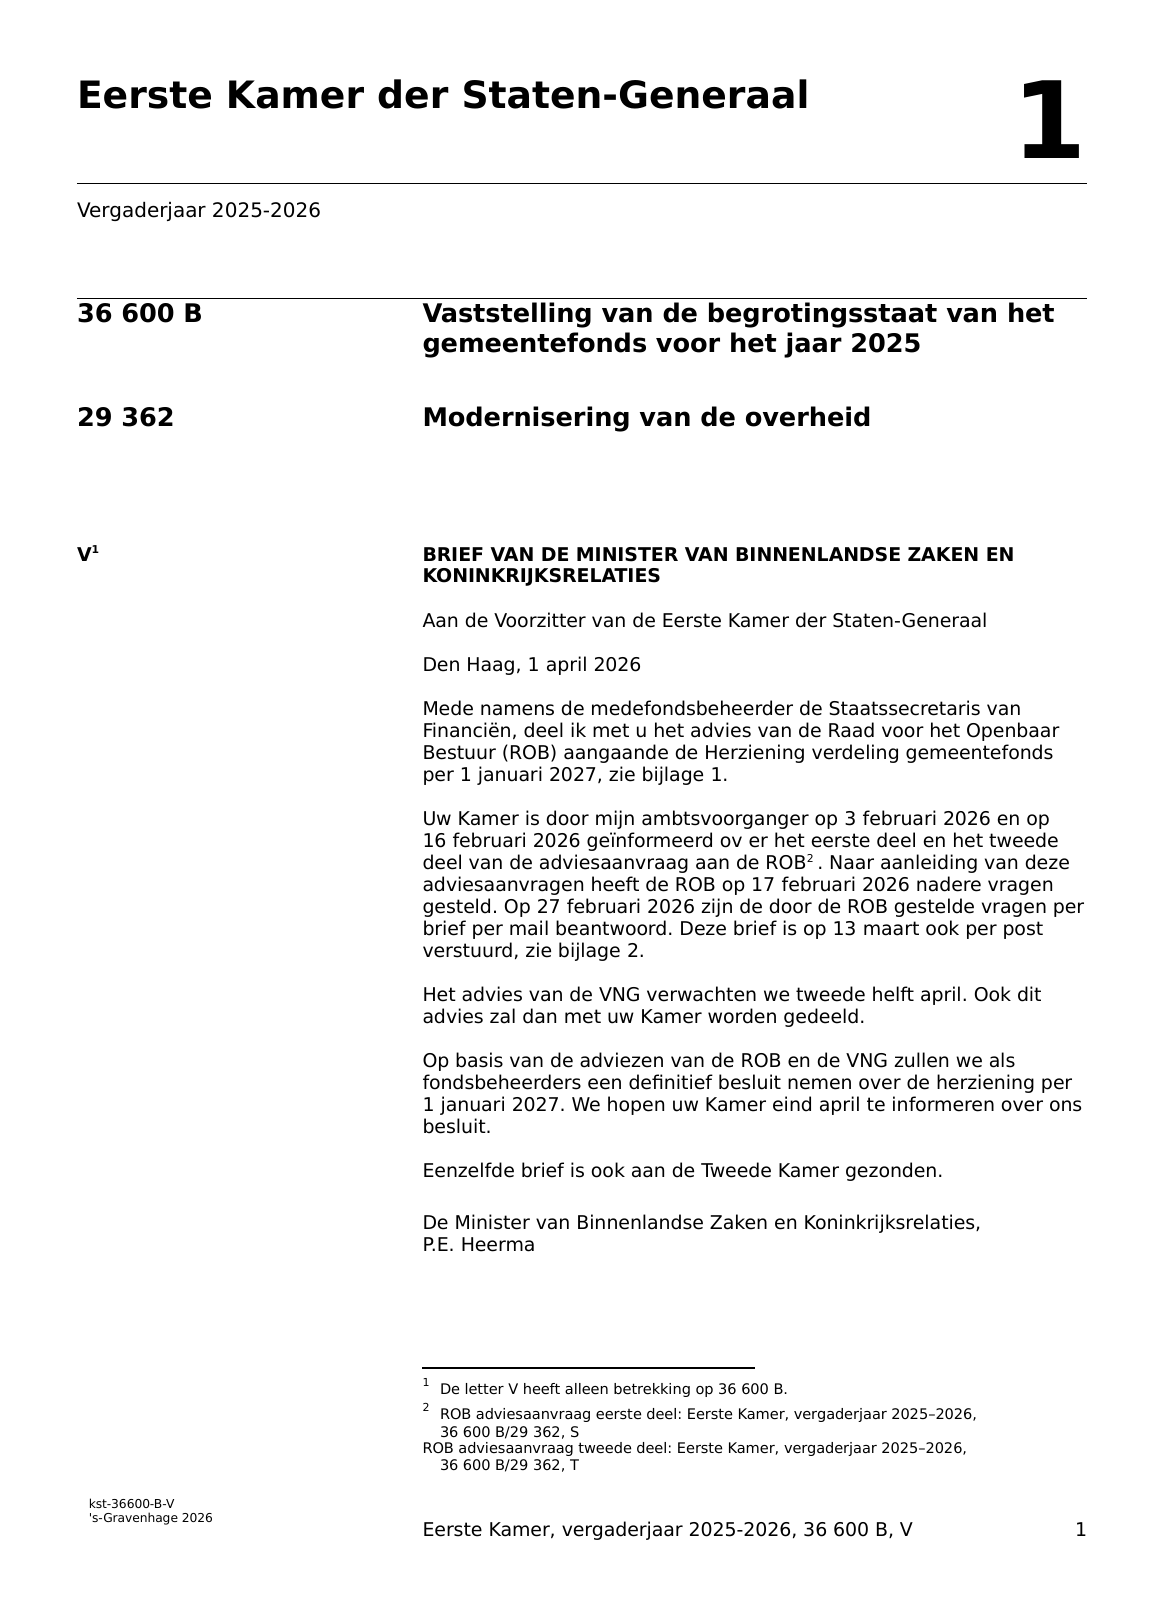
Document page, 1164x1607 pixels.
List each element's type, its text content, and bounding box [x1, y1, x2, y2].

text Mede namens de medefondsbeheerder de Staatssecretaris van Financiën, deel ik met u het advies van de Raad voor het Openbaar Bestuur (ROB) aangaande de Herziening verdeling gemeentefonds per 1 januari 2027, zie bijlage 1. [422, 698, 1087, 786]
text 's-Gravenhage 2026 [88, 1511, 323, 1525]
subtitle 29 362 Modernisering van de overheid [77, 403, 1087, 432]
subtitle V BRIEF VAN DE MINISTER VAN BINNENLANDSE ZAKEN EN KONINKRIJKSRELATIES [77, 543, 1087, 587]
table_header Eerste Kamer der Staten-Generaal [77, 59, 886, 183]
text Aan de Voorzitter van de Eerste Kamer der Staten-Generaal [422, 609, 1087, 632]
subtitle 36 600 B Vaststelling van de begrotingsstaat van het gemeentefonds voor het jaar 2025 [77, 299, 1087, 358]
text Eenzelfde brief is ook aan de Tweede Kamer gezonden. [422, 1160, 1087, 1182]
text kst-36600-B-V [88, 1497, 323, 1511]
text ROB adviesaanvraag eerste deel: Eerste Kamer, vergaderjaar 2025–2026, 36 600 B/29 362, S [422, 1402, 1087, 1441]
text Den Haag, 1 april 2026 [422, 654, 1087, 676]
text De Minister van Binnenlandse Zaken en Koninkrijksrelaties, P.E. Heerma [422, 1212, 1087, 1256]
text De letter V heeft alleen betrekking op 36 600 B. [422, 1377, 1087, 1399]
text Uw Kamer is door mijn ambtsvoorganger op 3 februari 2026 en op 16 februari 2026 geïnformeerd ov er het eerste deel en het tweede deel van de adviesaanvraag aan de ROB. Naar aanleiding van deze adviesaanvragen heeft de ROB op 17 februari 2026 nadere vragen gesteld. Op 27 februari 2026 zijn de door de ROB gestelde vragen per brief per mail beantwoord. Deze brief is op 13 maart ook per post verstuurd, zie bijlage 2. [422, 808, 1087, 962]
table_cell Vergaderjaar 2025-2026 [77, 184, 1087, 298]
text ROB adviesaanvraag tweede deel: Eerste Kamer, vergaderjaar 2025–2026, 36 600 B/29 362, T [422, 1441, 1087, 1474]
text Op basis van de adviezen van de ROB en de VNG zullen we als fondsbeheerders een definitief besluit nemen over de herziening per 1 januari 2027. We hopen uw Kamer eind april te informeren over ons besluit. [422, 1050, 1087, 1138]
table_header 1 [886, 59, 1087, 183]
text Het advies van de VNG verwachten we tweede helft april. Ook dit advies zal dan met uw Kamer worden gedeeld. [422, 984, 1087, 1028]
